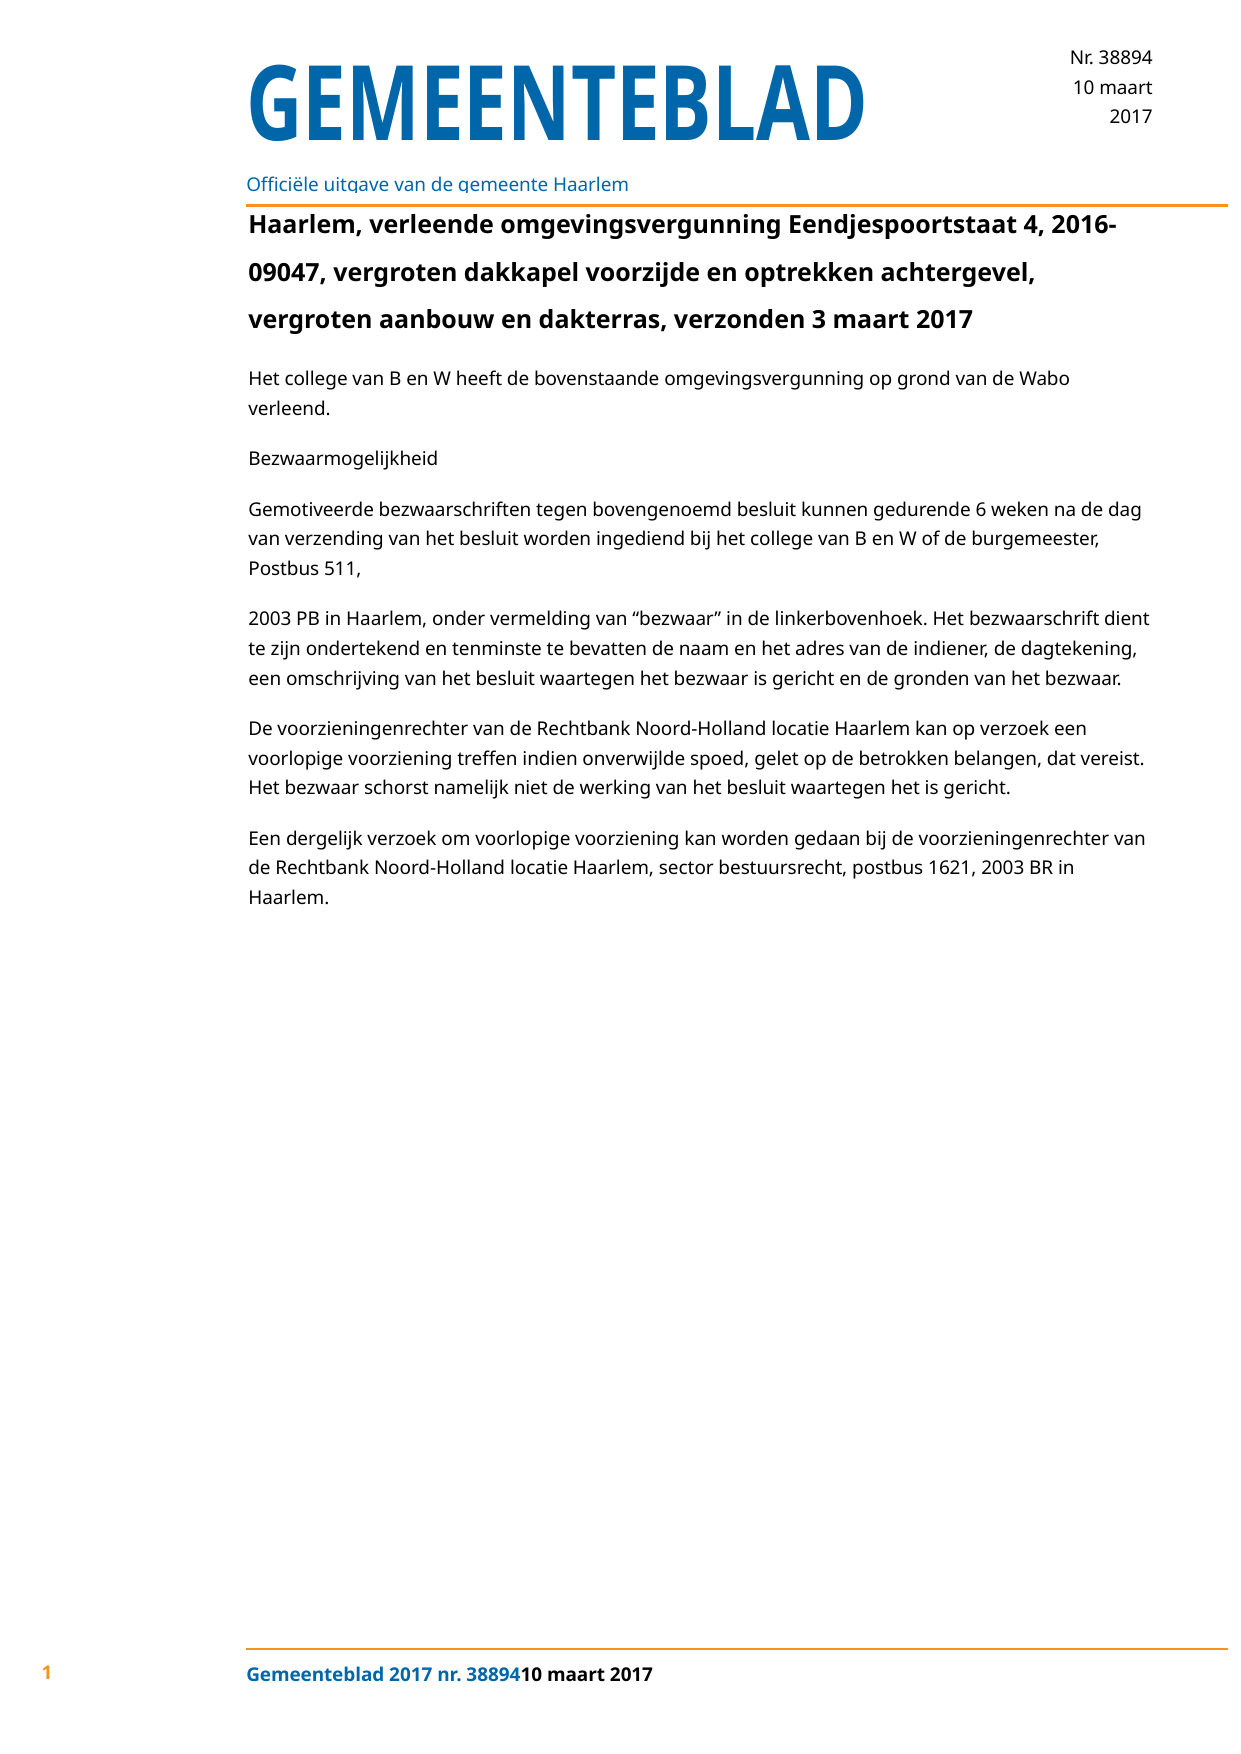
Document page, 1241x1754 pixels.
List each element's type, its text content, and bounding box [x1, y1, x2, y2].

text Het college van B en W heeft de bovenstaande omgevingsvergunning op grond van de Wabo verleend. [248, 366, 1152, 421]
text 2003 PB in Haarlem, onder vermelding van “bezwaar” in de linkerbovenhoek. Het bezwaarschrift dient te zijn ondertekend en tenminste te bevatten de naam en het adres van de indiener, de dagtekening, een omschrijving van het besluit waartegen het bezwaar is gericht en de gronden van het bezwaar. [248, 606, 1152, 690]
text Een dergelijk verzoek om voorlopige voorziening kan worden gedaan bij de voorzieningenrechter van de Rechtbank Noord-Holland locatie Haarlem, sector bestuursrecht, postbus 1621, 2003 BR in Haarlem. [248, 825, 1152, 909]
text Haarlem, verleende omgevingsvergunning Eendjespoortstaat 4, 2016-09047, vergroten dakkapel voorzijde en optrekken achtergevel, vergroten aanbouw en dakterras, verzonden 3 maart 2017 [248, 207, 1152, 336]
text Gemotiveerde bezwaarschriften tegen bovengenoemd besluit kunnen gedurende 6 weken na de dag van verzending van het besluit worden ingediend bij het college van B en W of de burgemeester, Postbus 511, [248, 496, 1152, 581]
picture [41, 47, 231, 172]
text Bezwaarmogelijkheid [248, 446, 1152, 471]
text De voorzieningenrechter van de Rechtbank Noord-Holland locatie Haarlem kan op verzoek een voorlopige voorziening treffen indien onverwijlde spoed, gelet op de betrokken belangen, dat vereist. Het bezwaar schorst namelijk niet de werking van het besluit waartegen het is gericht. [248, 715, 1152, 800]
